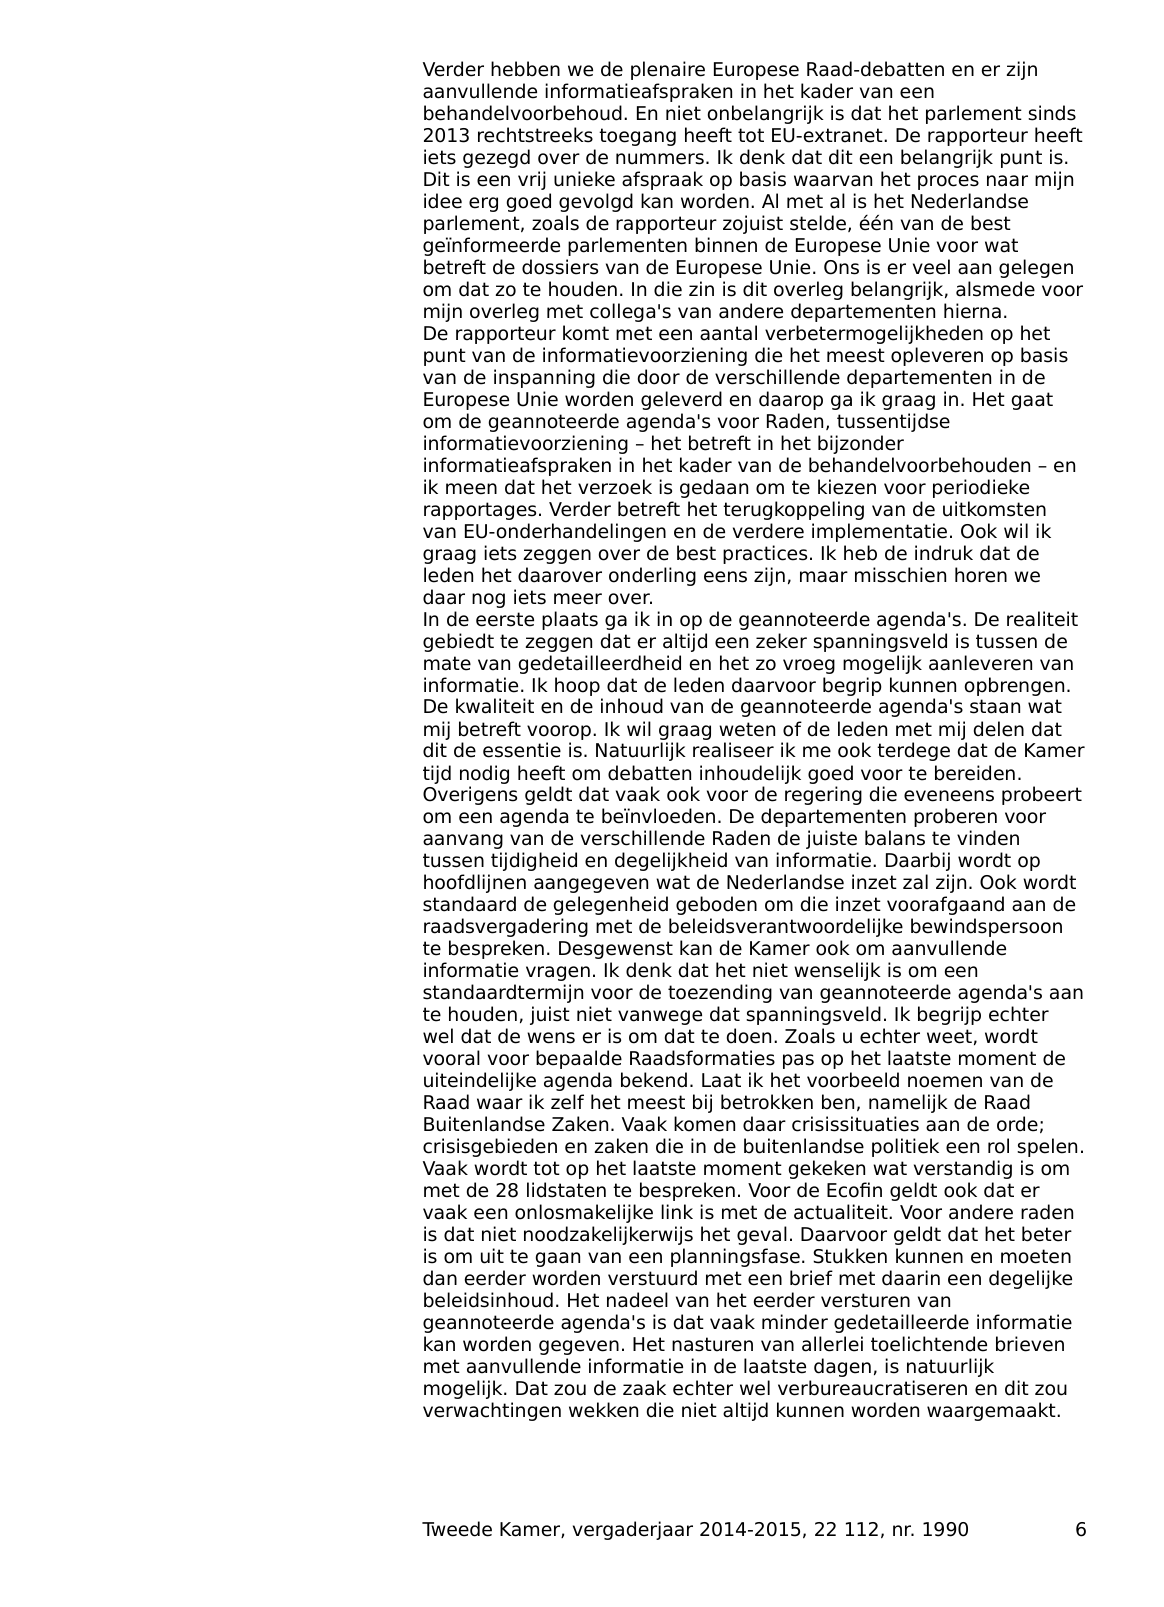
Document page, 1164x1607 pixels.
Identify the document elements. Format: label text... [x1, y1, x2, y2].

text Verder hebben we de plenaire Europese Raad-debatten en er zijn aanvullende informatieafspraken in het kader van een behandelvoorbehoud. En niet onbelangrijk is dat het parlement sinds 2013 rechtstreeks toegang heeft tot EU-extranet. De rapporteur heeft iets gezegd over de nummers. Ik denk dat dit een belangrijk punt is. Dit is een vrij unieke afspraak op basis waarvan het proces naar mijn idee erg goed gevolgd kan worden. Al met al is het Nederlandse parlement, zoals de rapporteur zojuist stelde, één van de best geïnformeerde parlementen binnen de Europese Unie voor wat betreft de dossiers van de Europese Unie. Ons is er veel aan gelegen om dat zo te houden. In die zin is dit overleg belangrijk, alsmede voor mijn overleg met collega's van andere departementen hierna. [422, 59, 1087, 323]
text In de eerste plaats ga ik in op de geannoteerde agenda's. De realiteit gebiedt te zeggen dat er altijd een zeker spanningsveld is tussen de mate van gedetailleerdheid en het zo vroeg mogelijk aanleveren van informatie. Ik hoop dat de leden daarvoor begrip kunnen opbrengen. De kwaliteit en de inhoud van de geannoteerde agenda's staan wat mij betreft voorop. Ik wil graag weten of de leden met mij delen dat dit de essentie is. Natuurlijk realiseer ik me ook terdege dat de Kamer tijd nodig heeft om debatten inhoudelijk goed voor te bereiden. Overigens geldt dat vaak ook voor de regering die eveneens probeert om een agenda te beïnvloeden. De departementen proberen voor aanvang van de verschillende Raden de juiste balans te vinden tussen tijdigheid en degelijkheid van informatie. Daarbij wordt op hoofdlijnen aangegeven wat de Nederlandse inzet zal zijn. Ook wordt standaard de gelegenheid geboden om die inzet voorafgaand aan de raadsvergadering met de beleidsverantwoordelijke bewindspersoon te bespreken. Desgewenst kan de Kamer ook om aanvullende informatie vragen. Ik denk dat het niet wenselijk is om een standaardtermijn voor de toezending van geannoteerde agenda's aan te houden, juist niet vanwege dat spanningsveld. Ik begrijp echter wel dat de wens er is om dat te doen. Zoals u echter weet, wordt vooral voor bepaalde Raadsformaties pas op het laatste moment de uiteindelijke agenda bekend. Laat ik het voorbeeld noemen van de Raad waar ik zelf het meest bij betrokken ben, namelijk de Raad Buitenlandse Zaken. Vaak komen daar crisissituaties aan de orde; crisisgebieden en zaken die in de buitenlandse politiek een rol spelen. Vaak wordt tot op het laatste moment gekeken wat verstandig is om met de 28 lidstaten te bespreken. Voor de Ecofin geldt ook dat er vaak een onlosmakelijke link is met de actualiteit. Voor andere raden is dat niet noodzakelijkerwijs het geval. Daarvoor geldt dat het beter is om uit te gaan van een planningsfase. Stukken kunnen en moeten dan eerder worden verstuurd met een brief met daarin een degelijke beleidsinhoud. Het nadeel van het eerder versturen van geannoteerde agenda's is dat vaak minder gedetailleerde informatie kan worden gegeven. Het nasturen van allerlei toelichtende brieven met aanvullende informatie in de laatste dagen, is natuurlijk mogelijk. Dat zou de zaak echter wel verbureaucratiseren en dit zou verwachtingen wekken die niet altijd kunnen worden waargemaakt. [422, 608, 1087, 1422]
text De rapporteur komt met een aantal verbetermogelijkheden op het punt van de informatievoorziening die het meest opleveren op basis van de inspanning die door de verschillende departementen in de Europese Unie worden geleverd en daarop ga ik graag in. Het gaat om de geannoteerde agenda's voor Raden, tussentijdse informatievoorziening – het betreft in het bijzonder informatieafspraken in het kader van de behandelvoorbehouden – en ik meen dat het verzoek is gedaan om te kiezen voor periodieke rapportages. Verder betreft het terugkoppeling van de uitkomsten van EU-onderhandelingen en de verdere implementatie. Ook wil ik graag iets zeggen over de best practices. Ik heb de indruk dat de leden het daarover onderling eens zijn, maar misschien horen we daar nog iets meer over. [422, 323, 1087, 608]
